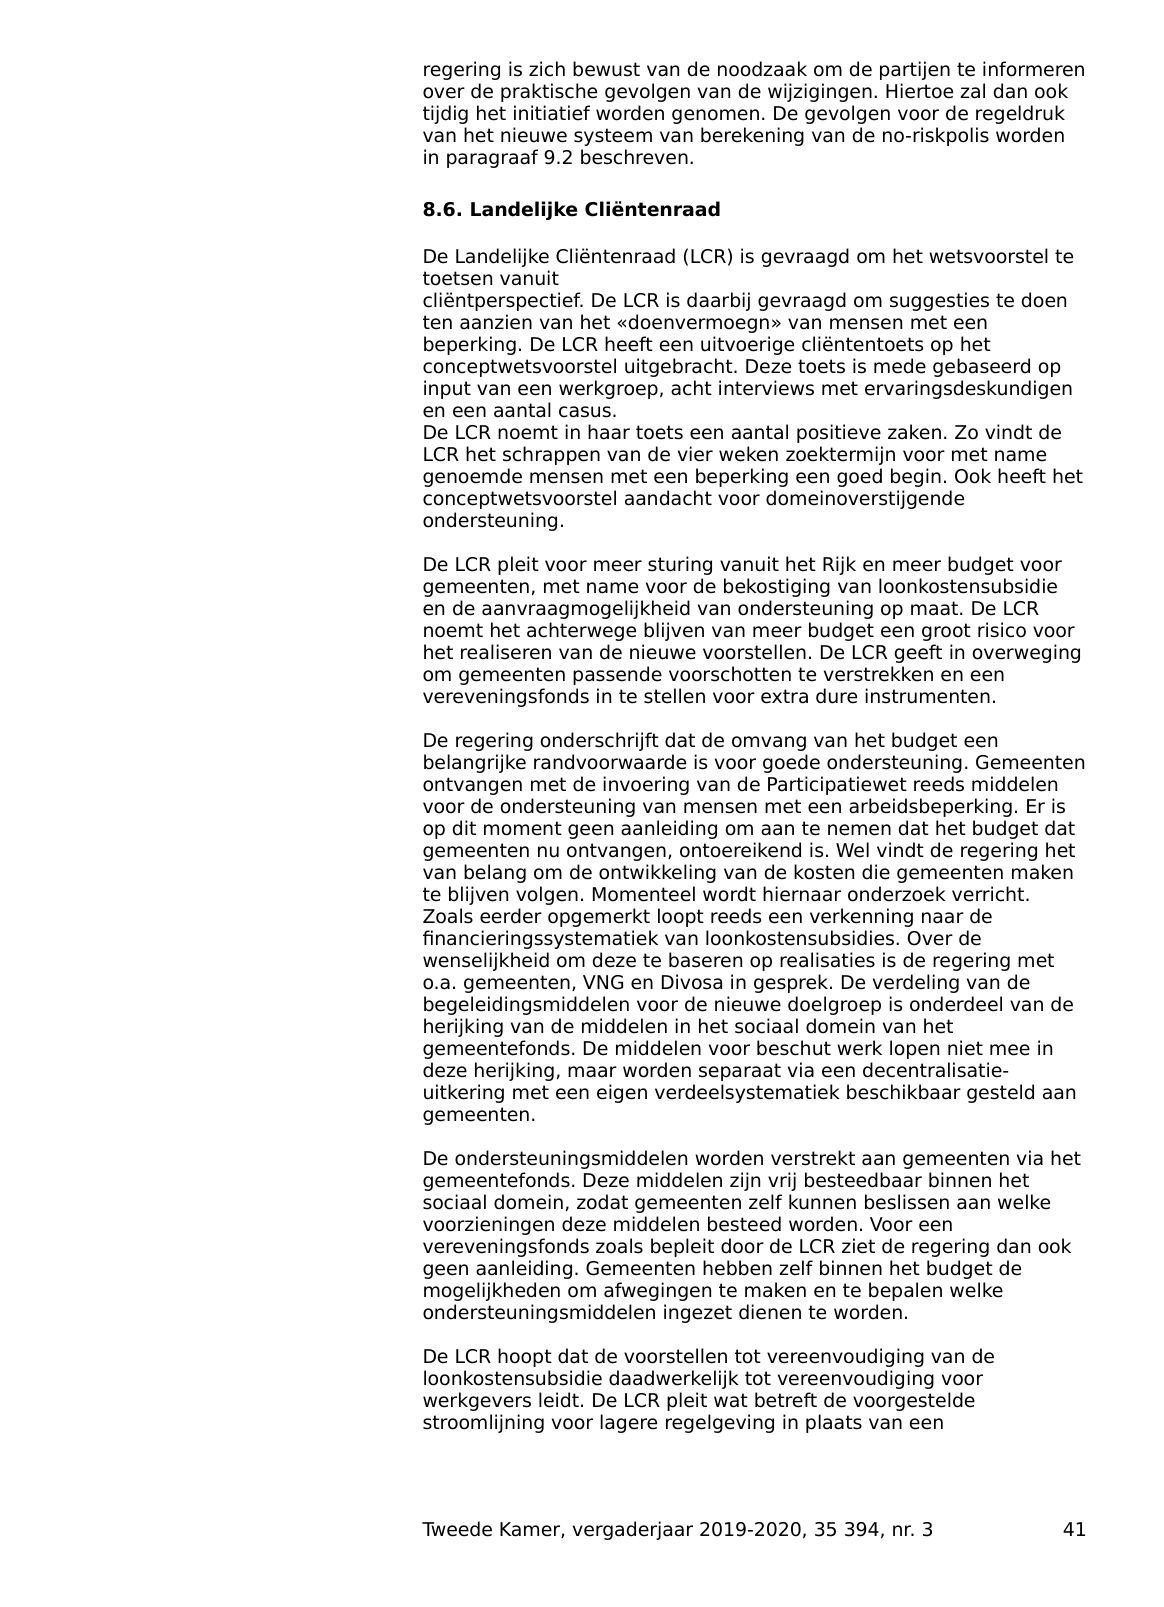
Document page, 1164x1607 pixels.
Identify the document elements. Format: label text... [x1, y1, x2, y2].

text De ondersteuningsmiddelen worden verstrekt aan gemeenten via het gemeentefonds. Deze middelen zijn vrij besteedbaar binnen het sociaal domein, zodat gemeenten zelf kunnen beslissen aan welke voorzieningen deze middelen besteed worden. Voor een vereveningsfonds zoals bepleit door de LCR ziet de regering dan ook geen aanleiding. Gemeenten hebben zelf binnen het budget de mogelijkheden om afwegingen te maken en te bepalen welke ondersteuningsmiddelen ingezet dienen te worden. [422, 1148, 1087, 1323]
subtitle 8.6. Landelijke Cliëntenraad [422, 199, 1087, 221]
text cliëntperspectief. De LCR is daarbij gevraagd om suggesties te doen ten aanzien van het «doenvermoegn» van mensen met een beperking. De LCR heeft een uitvoerige cliëntentoets op het conceptwetsvoorstel uitgebracht. Deze toets is mede gebaseerd op input van een werkgroep, acht interviews met ervaringsdeskundigen en een aantal casus. [422, 290, 1087, 422]
text De LCR pleit voor meer sturing vanuit het Rijk en meer budget voor gemeenten, met name voor de bekostiging van loonkostensubsidie en de aanvraagmogelijkheid van ondersteuning op maat. De LCR noemt het achterwege blijven van meer budget een groot risico voor het realiseren van de nieuwe voorstellen. De LCR geeft in overweging om gemeenten passende voorschotten te verstrekken en een vereveningsfonds in te stellen voor extra dure instrumenten. [422, 554, 1087, 708]
text De Landelijke Cliëntenraad (LCR) is gevraagd om het wetsvoorstel te toetsen vanuit [422, 246, 1087, 290]
text De regering onderschrijft dat de omvang van het budget een belangrijke randvoorwaarde is voor goede ondersteuning. Gemeenten ontvangen met de invoering van de Participatiewet reeds middelen voor de ondersteuning van mensen met een arbeidsbeperking. Er is op dit moment geen aanleiding om aan te nemen dat het budget dat gemeenten nu ontvangen, ontoereikend is. Wel vindt de regering het van belang om de ontwikkeling van de kosten die gemeenten maken te blijven volgen. Momenteel wordt hiernaar onderzoek verricht. [422, 730, 1087, 906]
text De LCR noemt in haar toets een aantal positieve zaken. Zo vindt de LCR het schrappen van de vier weken zoektermijn voor met name genoemde mensen met een beperking een goed begin. Ook heeft het conceptwetsvoorstel aandacht voor domeinoverstijgende ondersteuning. [422, 422, 1087, 532]
text regering is zich bewust van de noodzaak om de partijen te informeren over de praktische gevolgen van de wijzigingen. Hiertoe zal dan ook tijdig het initiatief worden genomen. De gevolgen voor de regeldruk van het nieuwe systeem van berekening van de no-riskpolis worden in paragraaf 9.2 beschreven. [422, 59, 1087, 169]
text De LCR hoopt dat de voorstellen tot vereenvoudiging van de loonkostensubsidie daadwerkelijk tot vereenvoudiging voor werkgevers leidt. De LCR pleit wat betreft de voorgestelde stroomlijning voor lagere regelgeving in plaats van een [422, 1346, 1087, 1434]
text Zoals eerder opgemerkt loopt reeds een verkenning naar de financieringssystematiek van loonkostensubsidies. Over de wenselijkheid om deze te baseren op realisaties is de regering met o.a. gemeenten, VNG en Divosa in gesprek. De verdeling van de begeleidingsmiddelen voor de nieuwe doelgroep is onderdeel van de herijking van de middelen in het sociaal domein van het gemeentefonds. De middelen voor beschut werk lopen niet mee in deze herijking, maar worden separaat via een decentralisatie-uitkering met een eigen verdeelsystematiek beschikbaar gesteld aan gemeenten. [422, 906, 1087, 1126]
